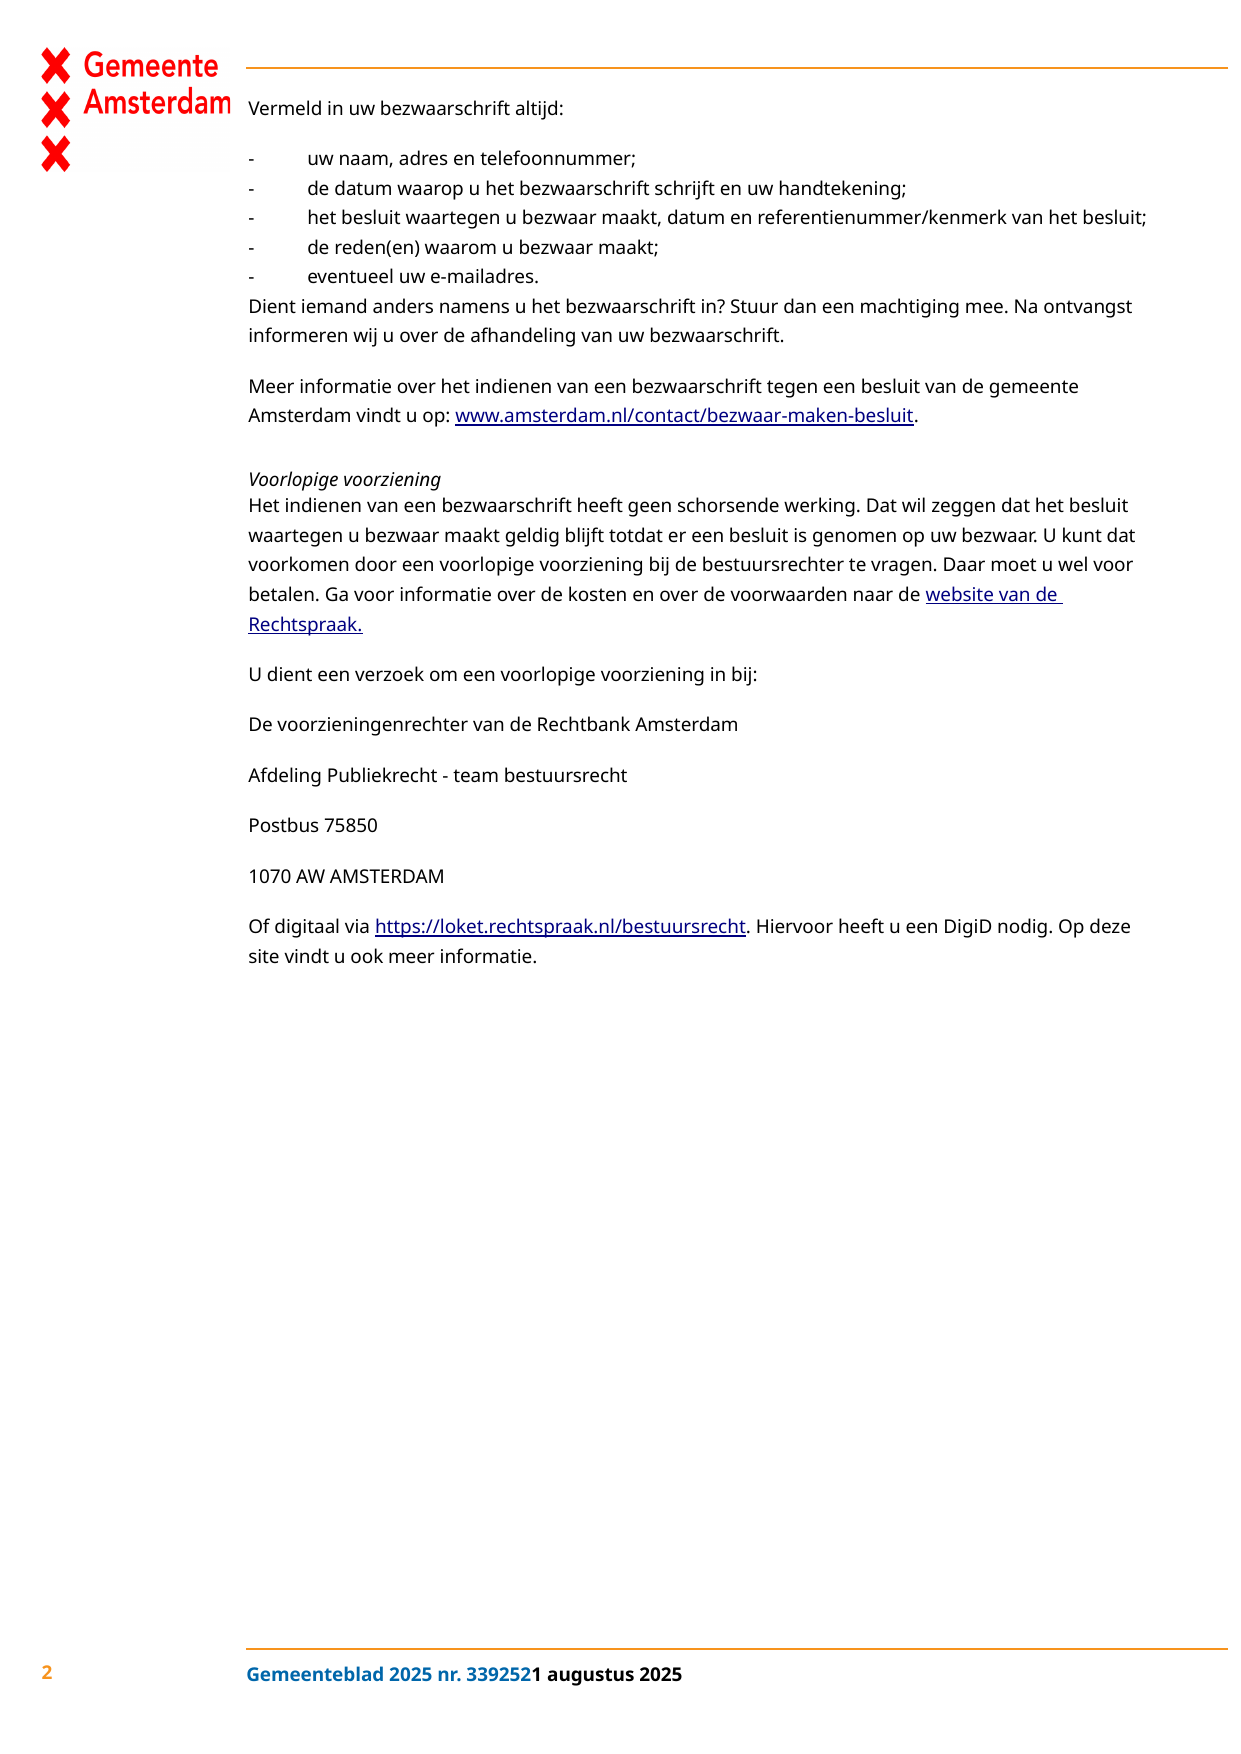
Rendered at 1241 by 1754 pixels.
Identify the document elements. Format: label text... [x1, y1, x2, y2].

text Vermeld in uw bezwaarschrift altijd: [248, 95, 1152, 121]
list eventueel uw e-mailadres. [248, 263, 1152, 289]
text Afdeling Publiekrecht - team bestuursrecht [248, 762, 1152, 788]
text 1070 AW AMSTERDAM [248, 863, 1152, 888]
list uw naam, adres en telefoonnummer; [248, 145, 1152, 171]
list de datum waarop u het bezwaarschrift schrijft en uw handtekening; [248, 175, 1152, 201]
text Voorlopige voorziening [248, 467, 1152, 492]
text De voorzieningenrechter van de Rechtbank Amsterdam [248, 712, 1152, 737]
text U dient een verzoek om een voorlopige voorziening in bij: [248, 661, 1152, 687]
text Postbus 75850 [248, 812, 1152, 838]
list het besluit waartegen u bezwaar maakt, datum en referentienummer/kenmerk van het besluit; [248, 204, 1152, 230]
text Meer informatie over het indienen van een bezwaarschrift tegen een besluit van de gemeente Amsterdam vindt u op: www.amsterdam.nl/contact/bezwaar-maken-besluit. [248, 373, 1152, 428]
list de reden(en) waarom u bezwaar maakt; [248, 234, 1152, 260]
text Dient iemand anders namens u het bezwaarschrift in? Stuur dan een machtiging mee. Na ontvangst informeren wij u over de afhandeling van uw bezwaarschrift. [248, 293, 1152, 348]
text Of digitaal via https://loket.rechtspraak.nl/bestuursrecht. Hiervoor heeft u een DigiD nodig. Op deze site vindt u ook meer informatie. [248, 913, 1152, 968]
text Het indienen van een bezwaarschrift heeft geen schorsende werking. Dat wil zeggen dat het besluit waartegen u bezwaar maakt geldig blijft totdat er een besluit is genomen op uw bezwaar. U kunt dat voorkomen door een voorlopige voorziening bij de bestuursrechter te vragen. Daar moet u wel voor betalen. Ga voor informatie over de kosten en over de voorwaarden naar de website van de Rechtspraak. [248, 492, 1152, 636]
picture [41, 47, 231, 172]
